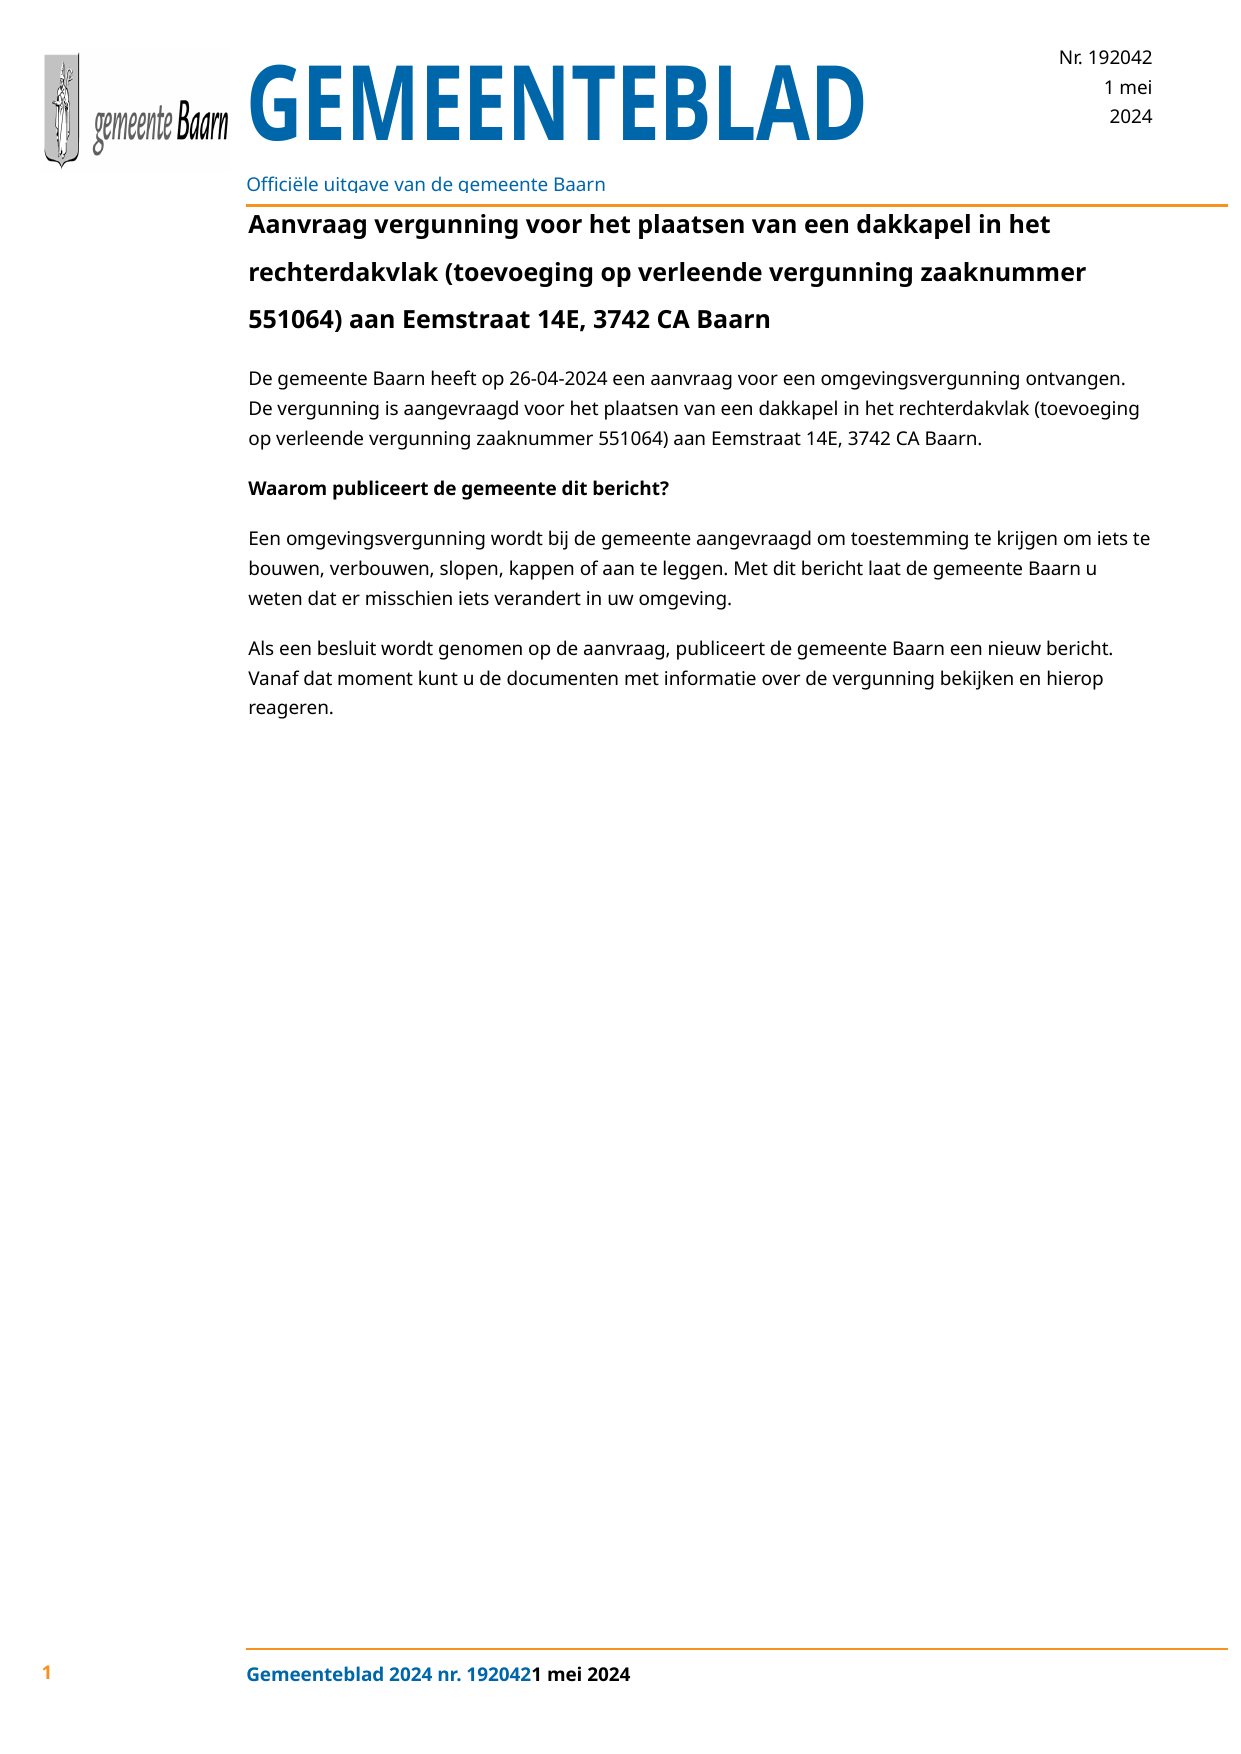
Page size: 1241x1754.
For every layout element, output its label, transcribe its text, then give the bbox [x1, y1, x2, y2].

text Een omgevingsvergunning wordt bij de gemeente aangevraagd om toestemming te krijgen om iets te bouwen, verbouwen, slopen, kappen of aan te leggen. Met dit bericht laat de gemeente Baarn u weten dat er misschien iets verandert in uw omgeving. [248, 526, 1152, 610]
picture [41, 47, 231, 172]
text De gemeente Baarn heeft op 26-04-2024 een aanvraag voor een omgevingsvergunning ontvangen. De vergunning is aangevraagd voor het plaatsen van een dakkapel in het rechterdakvlak (toevoeging op verleende vergunning zaaknummer 551064) aan Eemstraat 14E, 3742 CA Baarn. [248, 366, 1152, 450]
text Aanvraag vergunning voor het plaatsen van een dakkapel in het rechterdakvlak (toevoeging op verleende vergunning zaaknummer 551064) aan Eemstraat 14E, 3742 CA Baarn [248, 207, 1152, 336]
text Waarom publiceert de gemeente dit bericht? [248, 475, 1152, 501]
text Als een besluit wordt genomen op de aanvraag, publiceert de gemeente Baarn een nieuw bericht. Vanaf dat moment kunt u de documenten met informatie over de vergunning bekijken en hierop reageren. [248, 635, 1152, 720]
